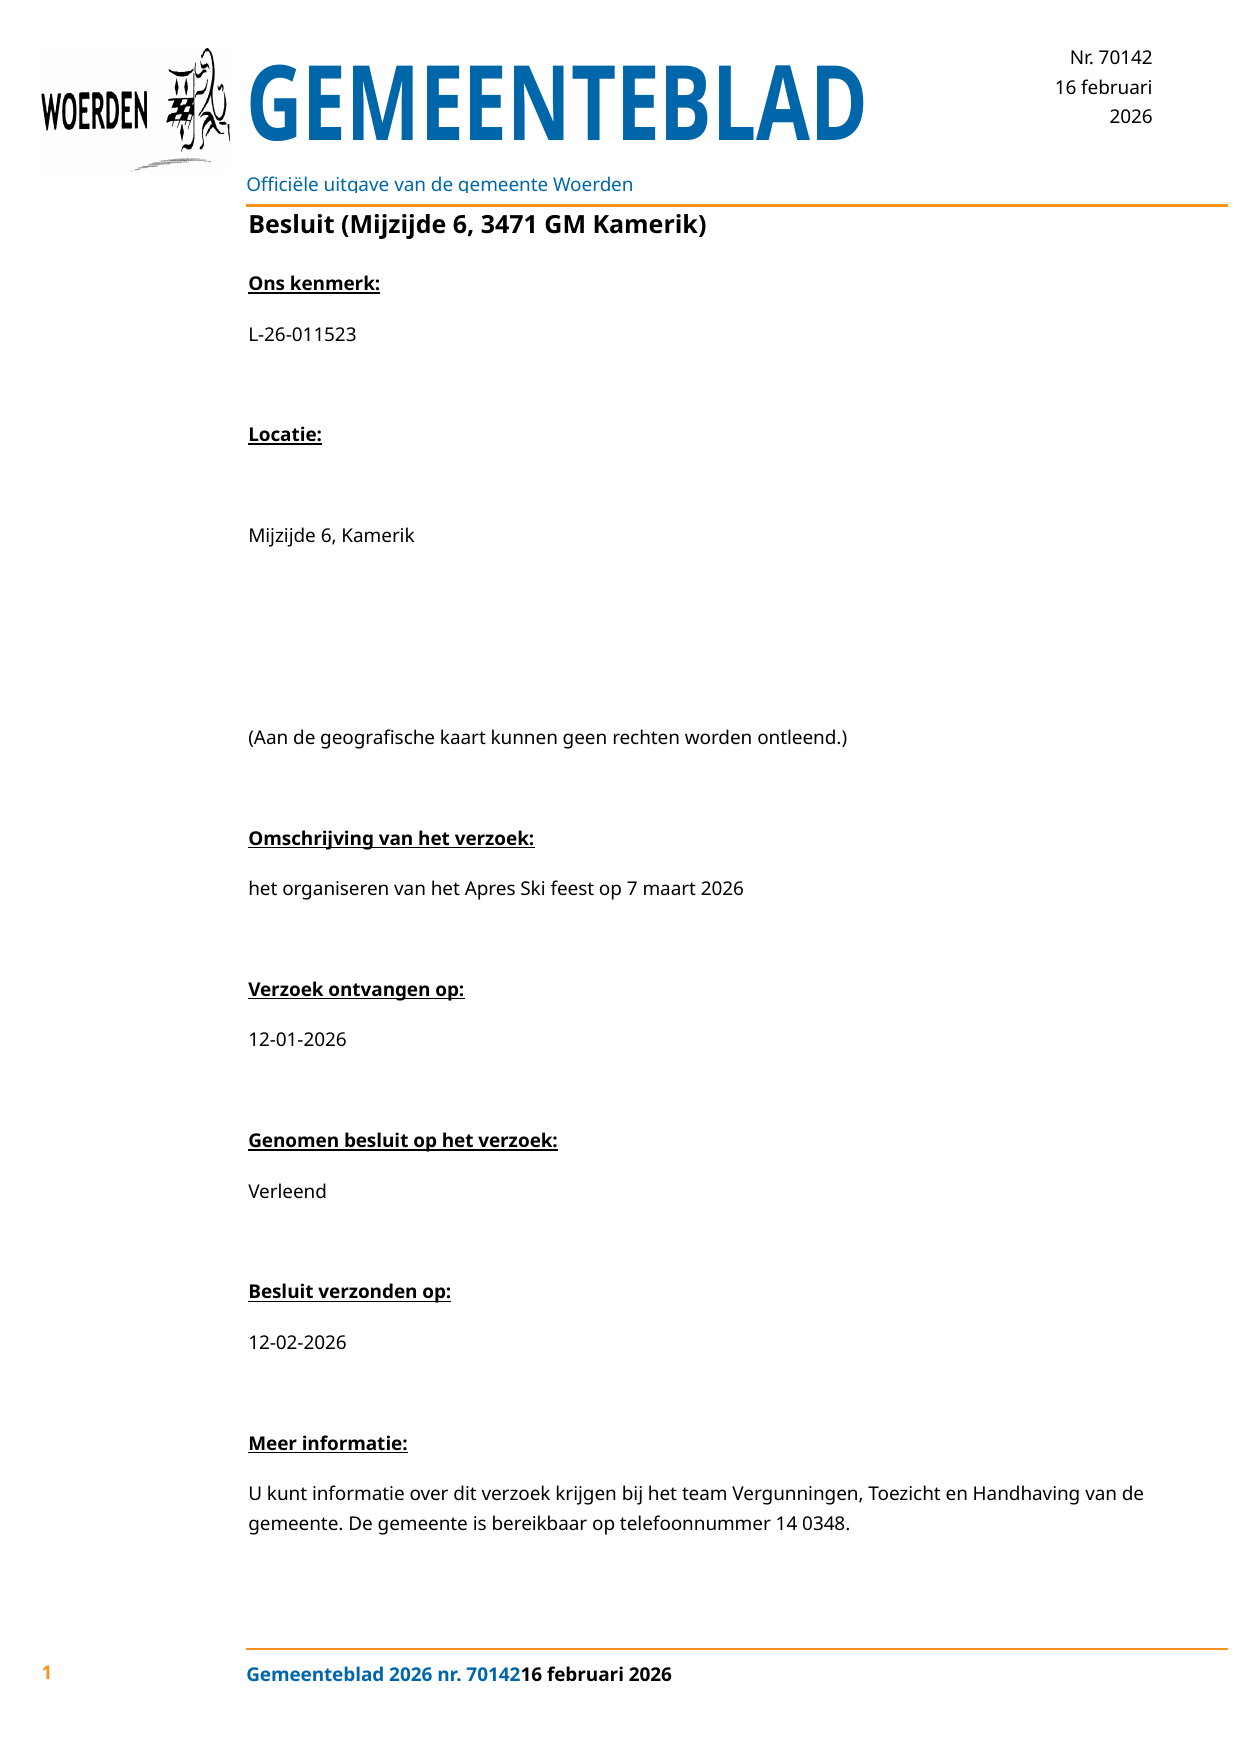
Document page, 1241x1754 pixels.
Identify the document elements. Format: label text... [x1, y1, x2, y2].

text 12-02-2026 [248, 1329, 1152, 1355]
text Besluit (Mijzijde 6, 3471 GM Kamerik) [248, 207, 1152, 241]
text het organiseren van het Apres Ski feest op 7 maart 2026 [248, 875, 1152, 901]
text Besluit verzonden op: [248, 1279, 1152, 1304]
text U kunt informatie over dit verzoek krijgen bij het team Vergunningen, Toezicht en Handhaving van de gemeente. De gemeente is bereikbaar op telefoonnummer 14 0348. [248, 1480, 1152, 1536]
text Locatie: [248, 422, 1152, 447]
text Genomen besluit op het verzoek: [248, 1127, 1152, 1153]
text Meer informatie: [248, 1430, 1152, 1456]
text (Aan de geografische kaart kunnen geen rechten worden ontleend.) [248, 724, 1152, 750]
text L-26-011523 [248, 321, 1152, 346]
text 12-01-2026 [248, 1027, 1152, 1052]
text Verzoek ontvangen op: [248, 976, 1152, 1002]
picture [41, 47, 231, 172]
text Verleend [248, 1178, 1152, 1203]
text Omschrijving van het verzoek: [248, 825, 1152, 851]
text Ons kenmerk: [248, 270, 1152, 296]
text Mijzijde 6, Kamerik [248, 522, 1152, 548]
